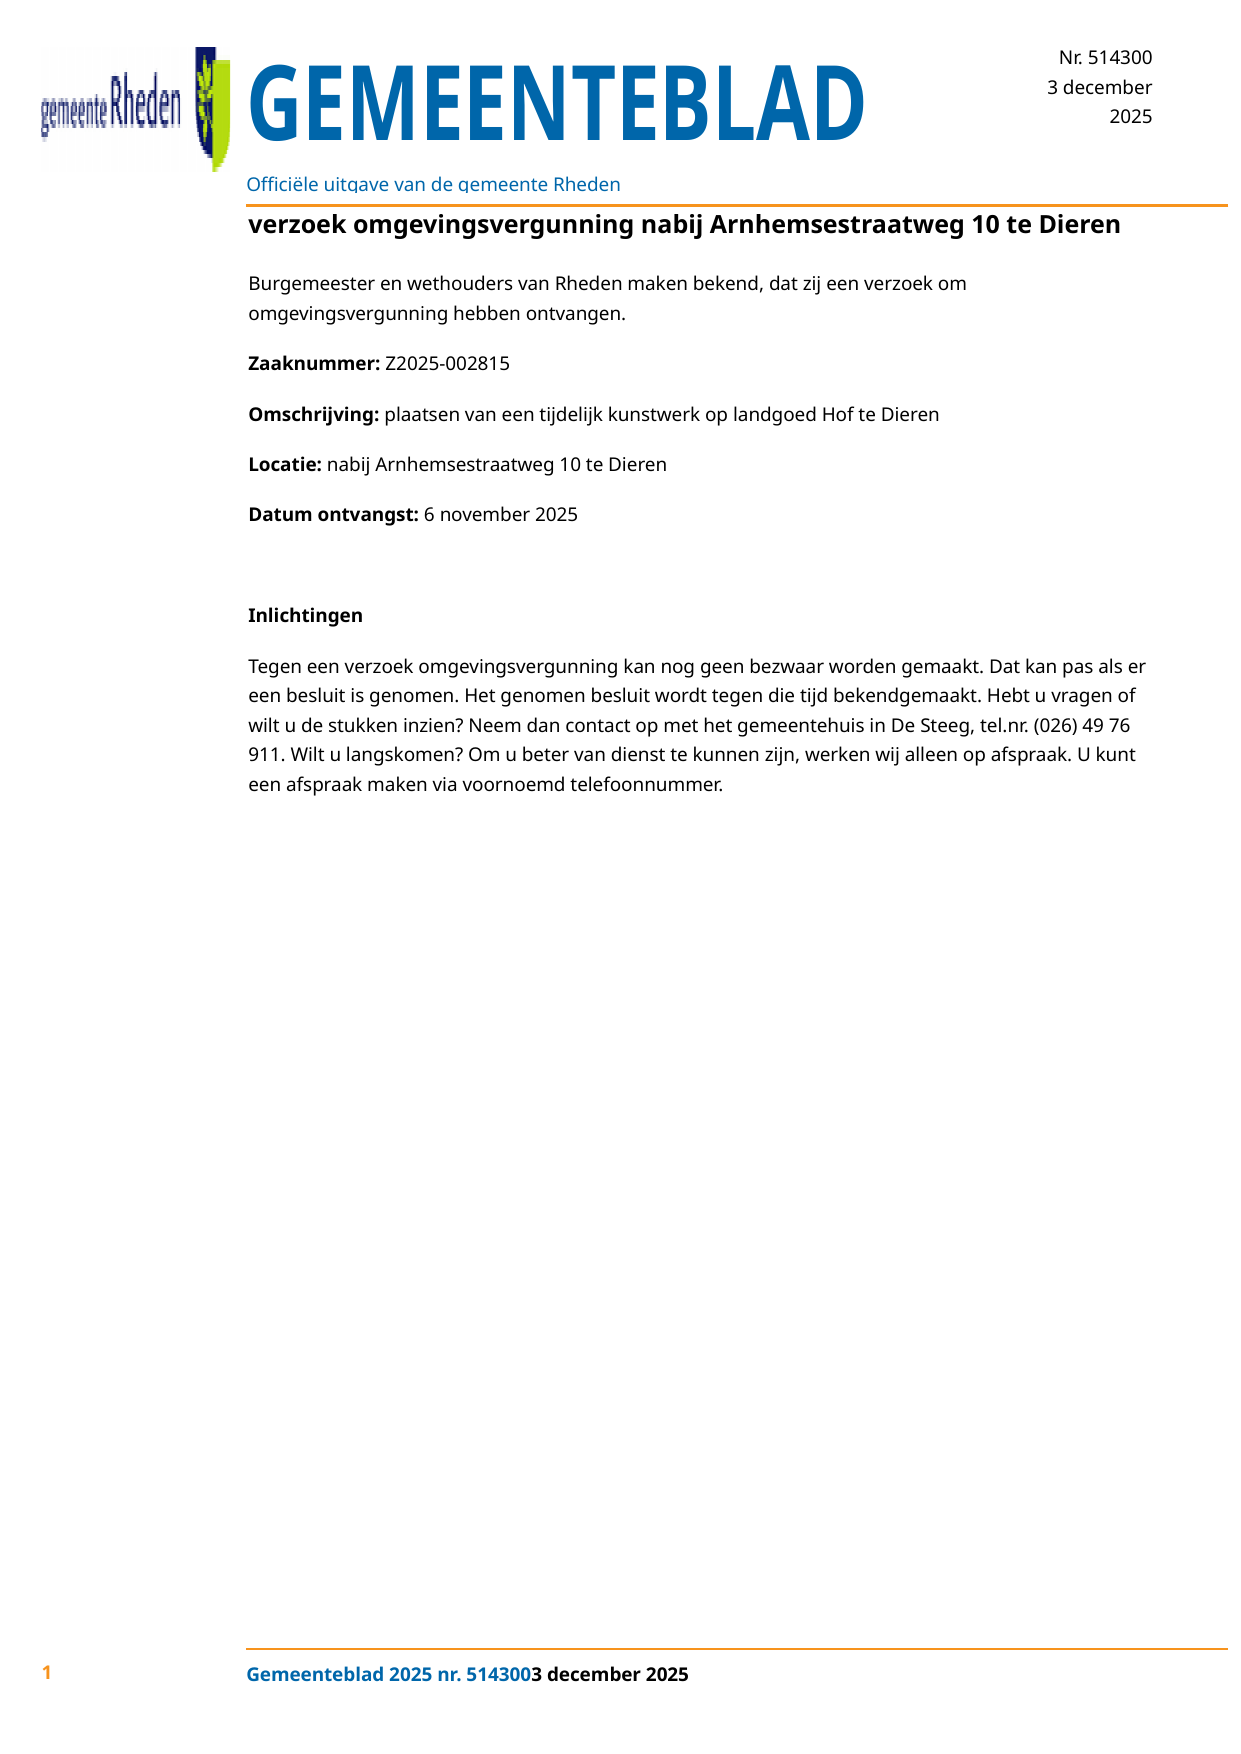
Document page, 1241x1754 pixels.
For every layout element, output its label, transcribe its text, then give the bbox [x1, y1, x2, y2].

text Locatie: nabij Arnhemsestraatweg 10 te Dieren [248, 451, 1152, 477]
text Tegen een verzoek omgevingsvergunning kan nog geen bezwaar worden gemaakt. Dat kan pas als er een besluit is genomen. Het genomen besluit wordt tegen die tijd bekendgemaakt. Hebt u vragen of wilt u de stukken inzien? Neem dan contact op met het gemeentehuis in De Steeg, tel.nr. (026) 49 76 911. Wilt u langskomen? Om u beter van dienst te kunnen zijn, werken wij alleen op afspraak. U kunt een afspraak maken via voornoemd telefoonnummer. [248, 653, 1152, 797]
text Omschrijving: plaatsen van een tijdelijk kunstwerk op landgoed Hof te Dieren [248, 401, 1152, 426]
text Datum ontvangst: 6 november 2025 [248, 502, 1152, 527]
text verzoek omgevingsvergunning nabij Arnhemsestraatweg 10 te Dieren [248, 207, 1152, 241]
text Burgemeester en wethouders van Rheden maken bekend, dat zij een verzoek om omgevingsvergunning hebben ontvangen. [248, 270, 1152, 326]
text Inlichtingen [248, 602, 1152, 628]
text Zaaknummer: Z2025-002815 [248, 350, 1152, 376]
picture [41, 47, 231, 172]
